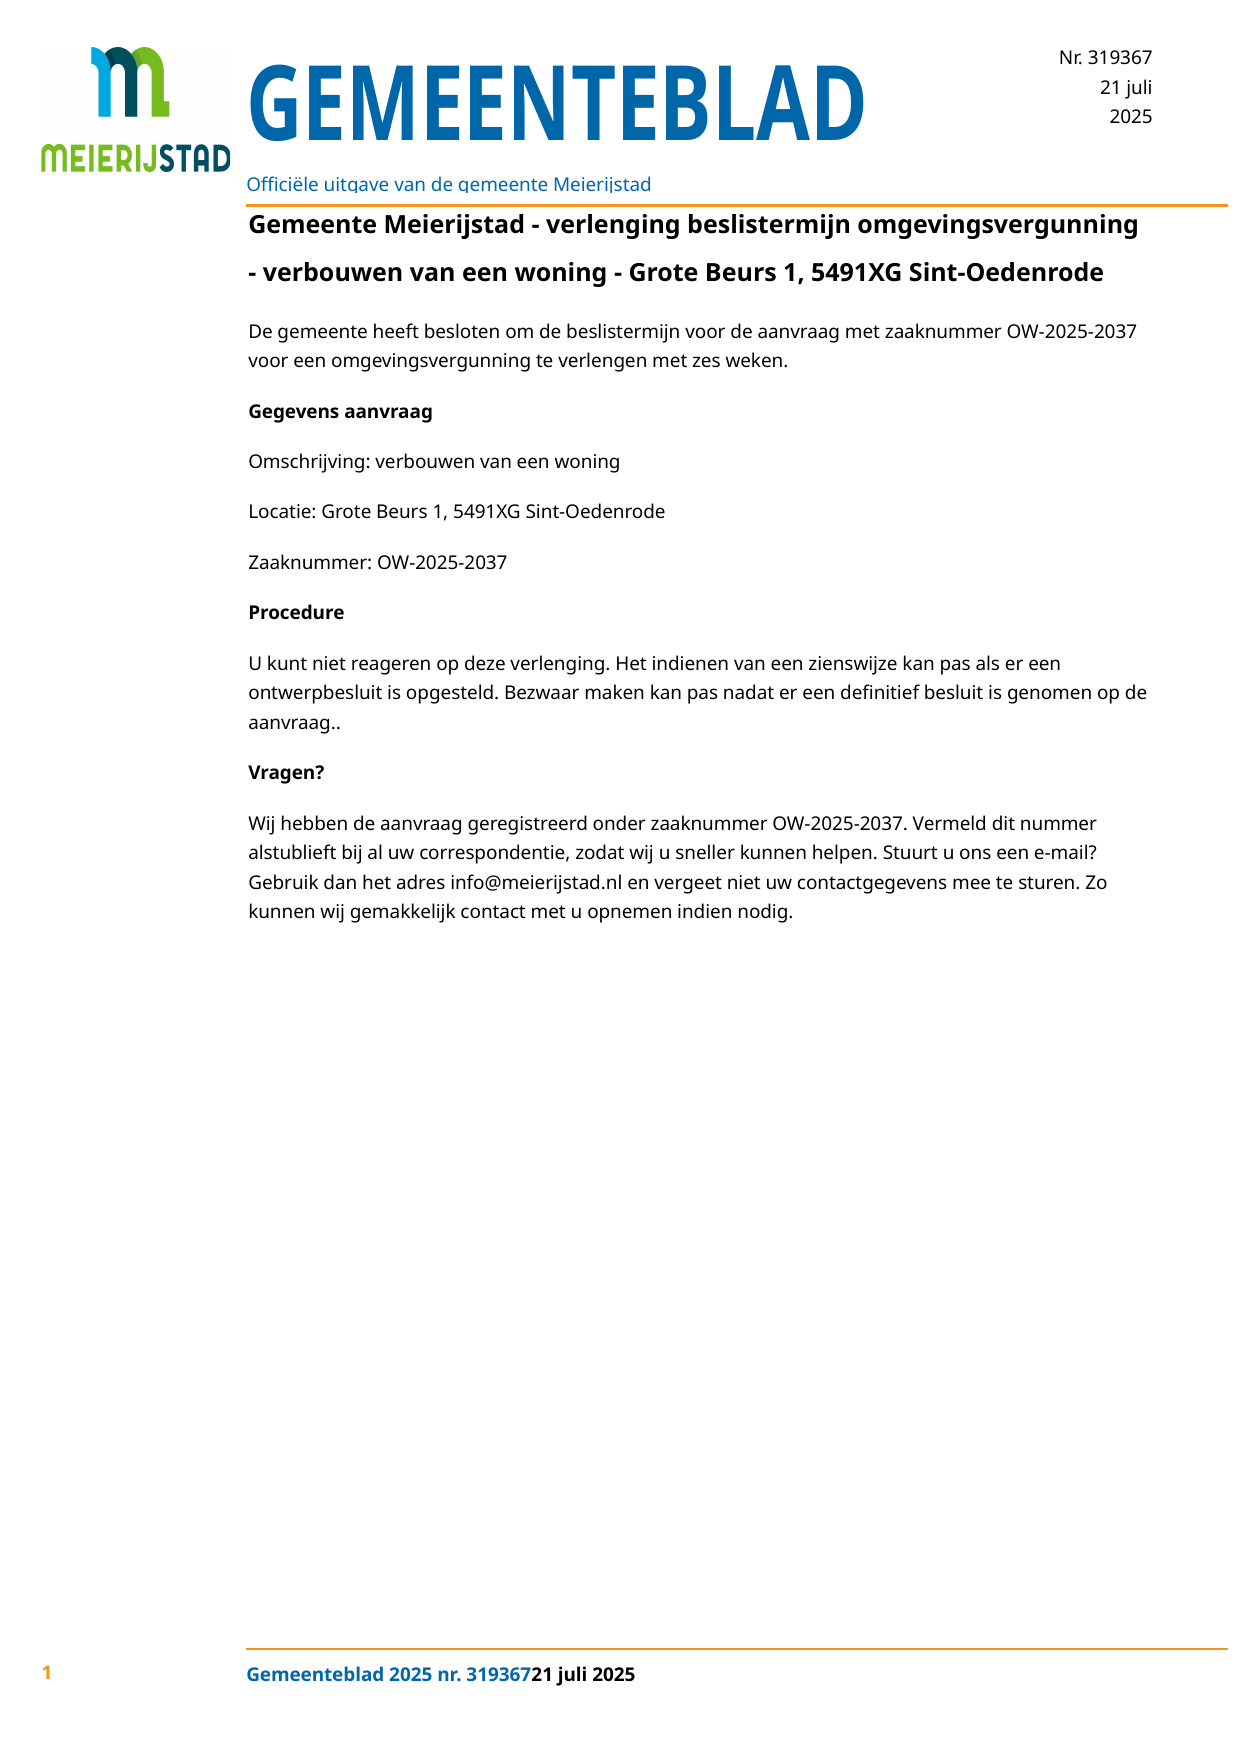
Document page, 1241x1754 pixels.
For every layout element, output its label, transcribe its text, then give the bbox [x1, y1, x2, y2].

text U kunt niet reageren op deze verlenging. Het indienen van een zienswijze kan pas als er een ontwerpbesluit is opgesteld. Bezwaar maken kan pas nadat er een definitief besluit is genomen op de aanvraag.. [248, 650, 1152, 735]
text Vragen? [248, 759, 1152, 785]
text Locatie: Grote Beurs 1, 5491XG Sint-Oedenrode [248, 499, 1152, 524]
text Wij hebben de aanvraag geregistreerd onder zaaknummer OW-2025-2037. Vermeld dit nummer alstublieft bij al uw correspondentie, zodat wij u sneller kunnen helpen. Stuurt u ons een e-mail? Gebruik dan het adres info@meierijstad.nl en vergeet niet uw contactgegevens mee te sturen. Zo kunnen wij gemakkelijk contact met u opnemen indien nodig. [248, 810, 1152, 924]
picture [41, 47, 231, 172]
text Zaaknummer: OW-2025-2037 [248, 549, 1152, 575]
text De gemeente heeft besloten om de beslistermijn voor de aanvraag met zaaknummer OW-2025-2037 voor een omgevingsvergunning te verlengen met zes weken. [248, 318, 1152, 373]
text Gegevens aanvraag [248, 398, 1152, 424]
text Procedure [248, 599, 1152, 625]
text Gemeente Meierijstad - verlenging beslistermijn omgevingsvergunning - verbouwen van een woning - Grote Beurs 1, 5491XG Sint-Oedenrode [248, 207, 1152, 288]
text Omschrijving: verbouwen van een woning [248, 448, 1152, 474]
